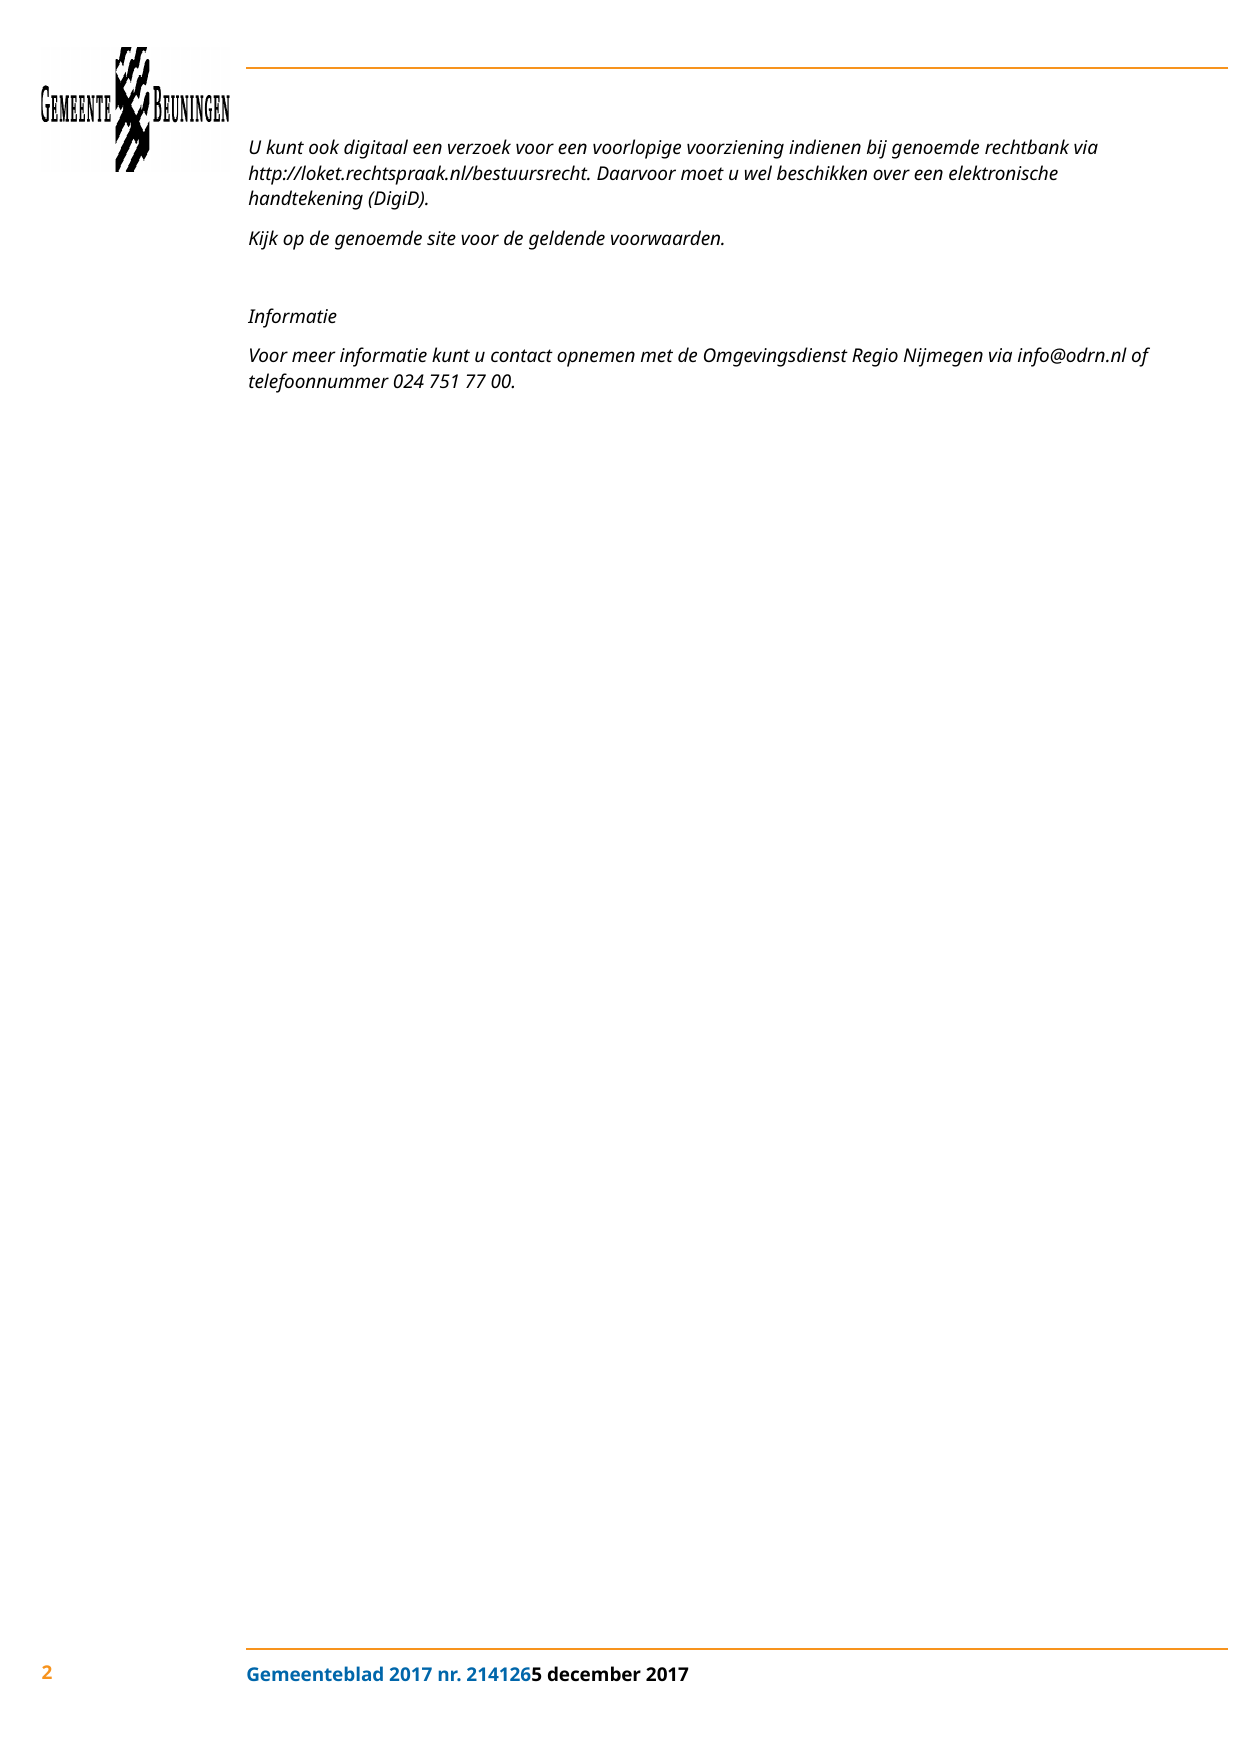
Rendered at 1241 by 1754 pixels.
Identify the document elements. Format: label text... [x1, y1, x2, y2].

text Kijk op de genoemde site voor de geldende voorwaarden. [248, 225, 1152, 251]
text Voor meer informatie kunt u contact opnemen met de Omgevingsdienst Regio Nijmegen via info@odrn.nl of telefoonnummer 024 751 77 00. [248, 343, 1152, 394]
text Informatie [248, 303, 1152, 329]
picture [41, 47, 231, 172]
text U kunt ook digitaal een verzoek voor een voorlopige voorziening indienen bij genoemde rechtbank via http://loket.rechtspraak.nl/bestuursrecht. Daarvoor moet u wel beschikken over een elektronische handtekening (DigiD). [248, 134, 1152, 211]
